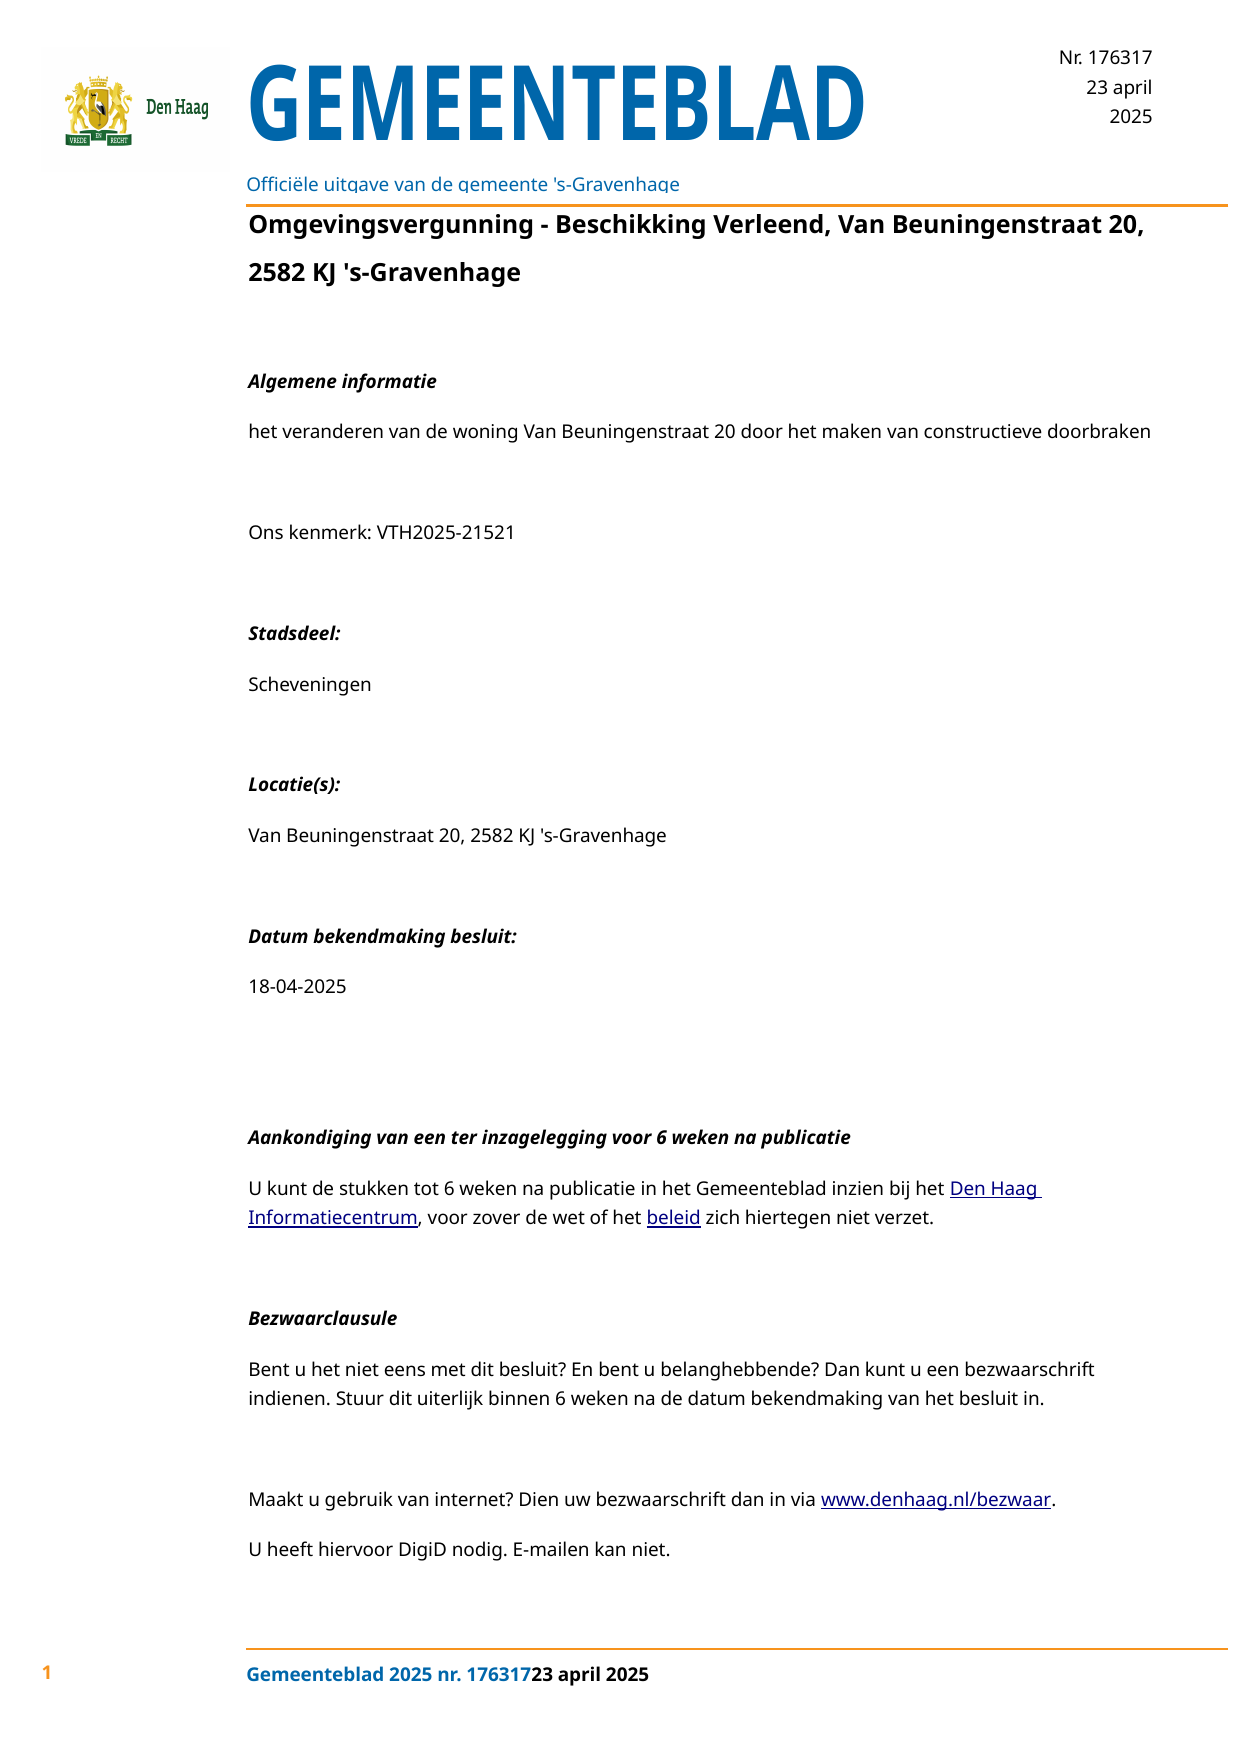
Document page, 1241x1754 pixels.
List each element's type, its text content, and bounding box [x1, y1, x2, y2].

text Datum bekendmaking besluit: [248, 923, 1152, 949]
text Stadsdeel: [248, 620, 1152, 646]
text het veranderen van de woning Van Beuningenstraat 20 door het maken van constructieve doorbraken [248, 419, 1152, 444]
text Van Beuningenstraat 20, 2582 KJ 's-Gravenhage [248, 822, 1152, 848]
text Bezwaarclausule [248, 1305, 1152, 1331]
text Aankondiging van een ter inzagelegging voor 6 weken na publicatie [248, 1124, 1152, 1150]
text U kunt de stukken tot 6 weken na publicatie in het Gemeenteblad inzien bij het Den Haag Informatiecentrum, voor zover de wet of het beleid zich hiertegen niet verzet. [248, 1175, 1152, 1230]
text U heeft hiervoor DigiD nodig. E-mailen kan niet. [248, 1537, 1152, 1562]
text Omgevingsvergunning - Beschikking Verleend, Van Beuningenstraat 20, 2582 KJ 's-Gravenhage [248, 207, 1152, 288]
text 18-04-2025 [248, 973, 1152, 999]
picture [41, 47, 231, 172]
text Algemene informatie [248, 368, 1152, 394]
text Locatie(s): [248, 772, 1152, 797]
text Bent u het niet eens met dit besluit? En bent u belanghebbende? Dan kunt u een bezwaarschrift indienen. Stuur dit uiterlijk binnen 6 weken na de datum bekendmaking van het besluit in. [248, 1356, 1152, 1411]
text Maakt u gebruik van internet? Dien uw bezwaarschrift dan in via www.denhaag.nl/bezwaar. [248, 1486, 1152, 1512]
text Scheveningen [248, 671, 1152, 697]
text Ons kenmerk: VTH2025-21521 [248, 519, 1152, 545]
